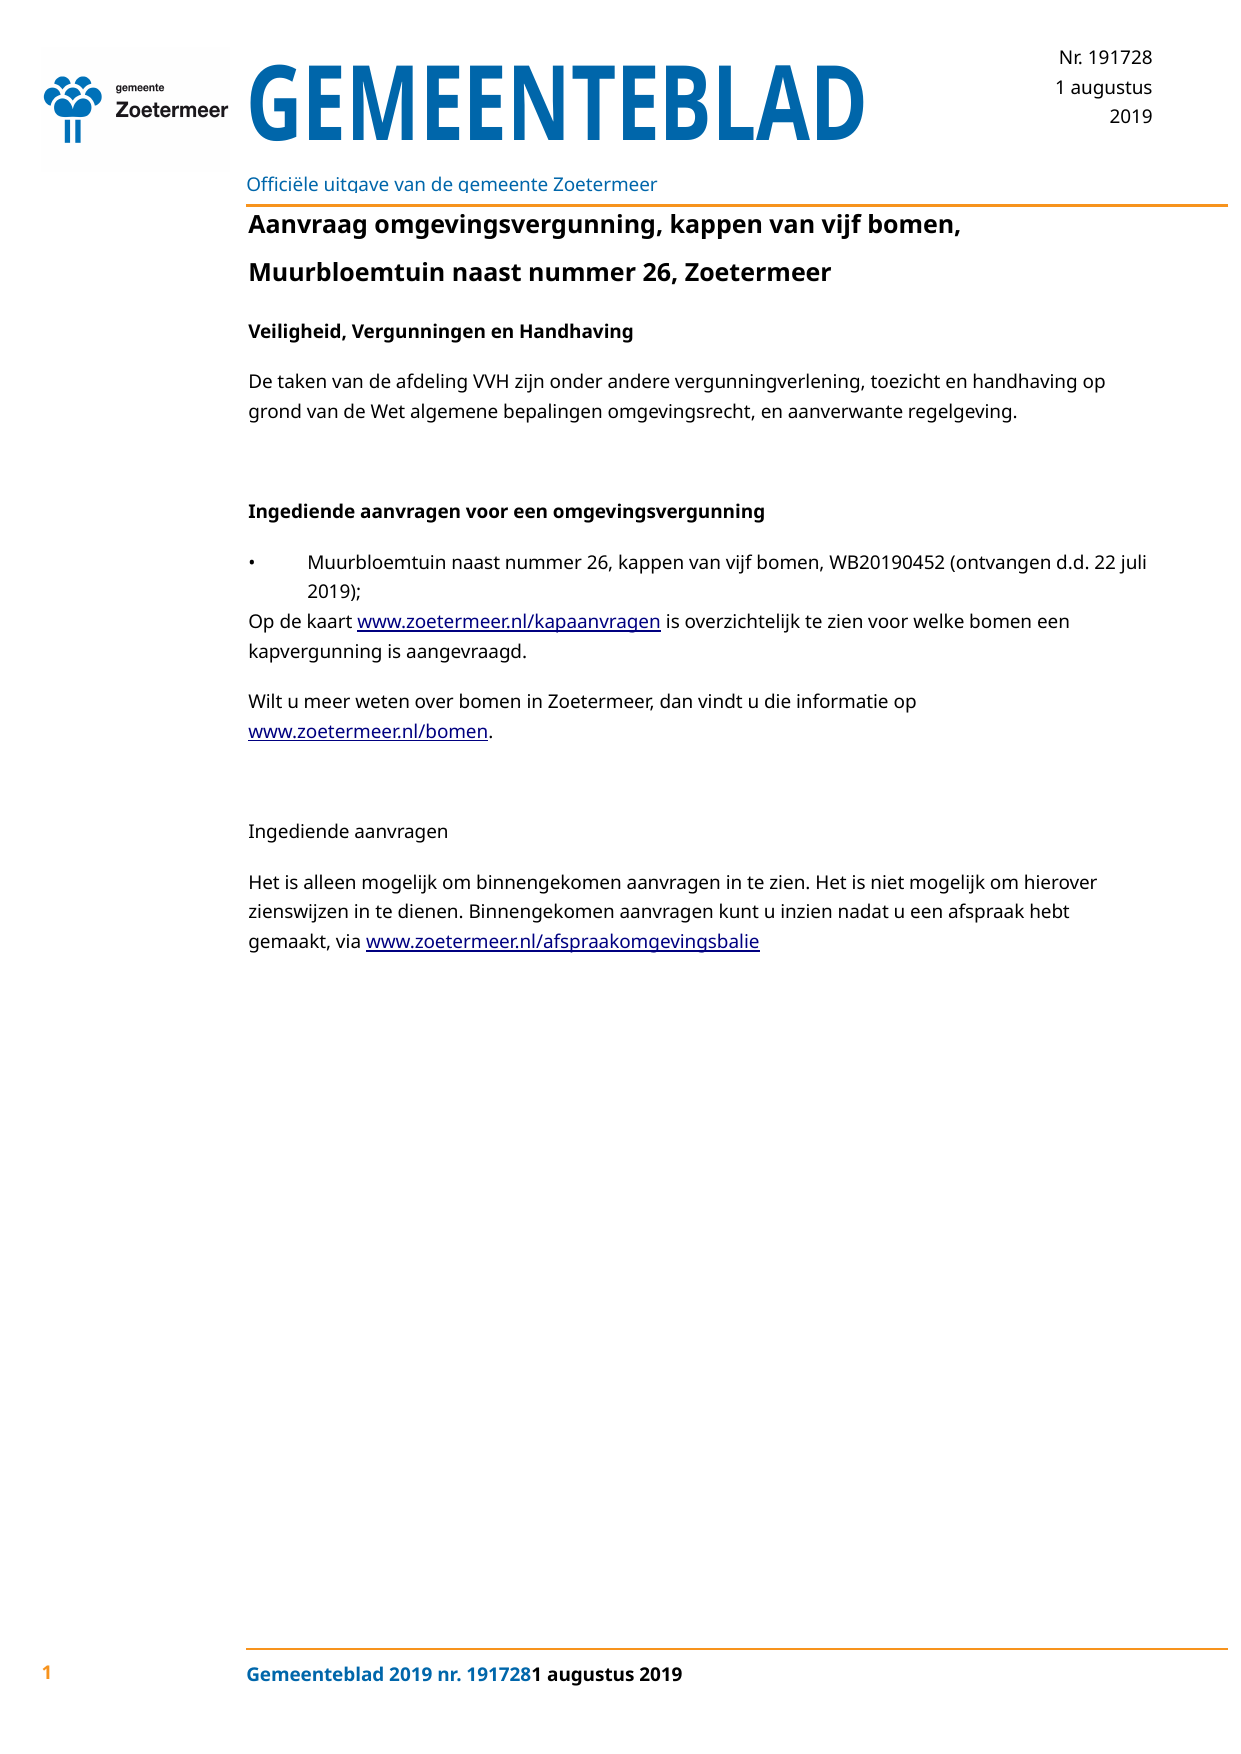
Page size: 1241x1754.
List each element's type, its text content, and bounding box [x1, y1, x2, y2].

text Het is alleen mogelijk om binnengekomen aanvragen in te zien. Het is niet mogelijk om hierover zienswijzen in te dienen. Binnengekomen aanvragen kunt u inzien nadat u een afspraak hebt gemaakt, via www.zoetermeer.nl/afspraakomgevingsbalie [248, 869, 1152, 954]
text Aanvraag omgevingsvergunning, kappen van vijf bomen, Muurbloemtuin naast nummer 26, Zoetermeer [248, 207, 1152, 288]
text Ingediende aanvragen voor een omgevingsvergunning [248, 499, 1152, 524]
text Veiligheid, Vergunningen en Handhaving [248, 318, 1152, 344]
text Op de kaart www.zoetermeer.nl/kapaanvragen is overzichtelijk te zien voor welke bomen een kapvergunning is aangevraagd. [248, 608, 1152, 664]
text Ingediende aanvragen [248, 819, 1152, 844]
picture [41, 47, 231, 172]
text Wilt u meer weten over bomen in Zoetermeer, dan vindt u die informatie op www.zoetermeer.nl/bomen. [248, 688, 1152, 744]
list Muurbloemtuin naast nummer 26, kappen van vijf bomen, WB20190452 (ontvangen d.d. 22 juli 2019); [248, 549, 1152, 604]
text De taken van de afdeling VVH zijn onder andere vergunningverlening, toezicht en handhaving op grond van de Wet algemene bepalingen omgevingsrecht, en aanverwante regelgeving. [248, 368, 1152, 424]
